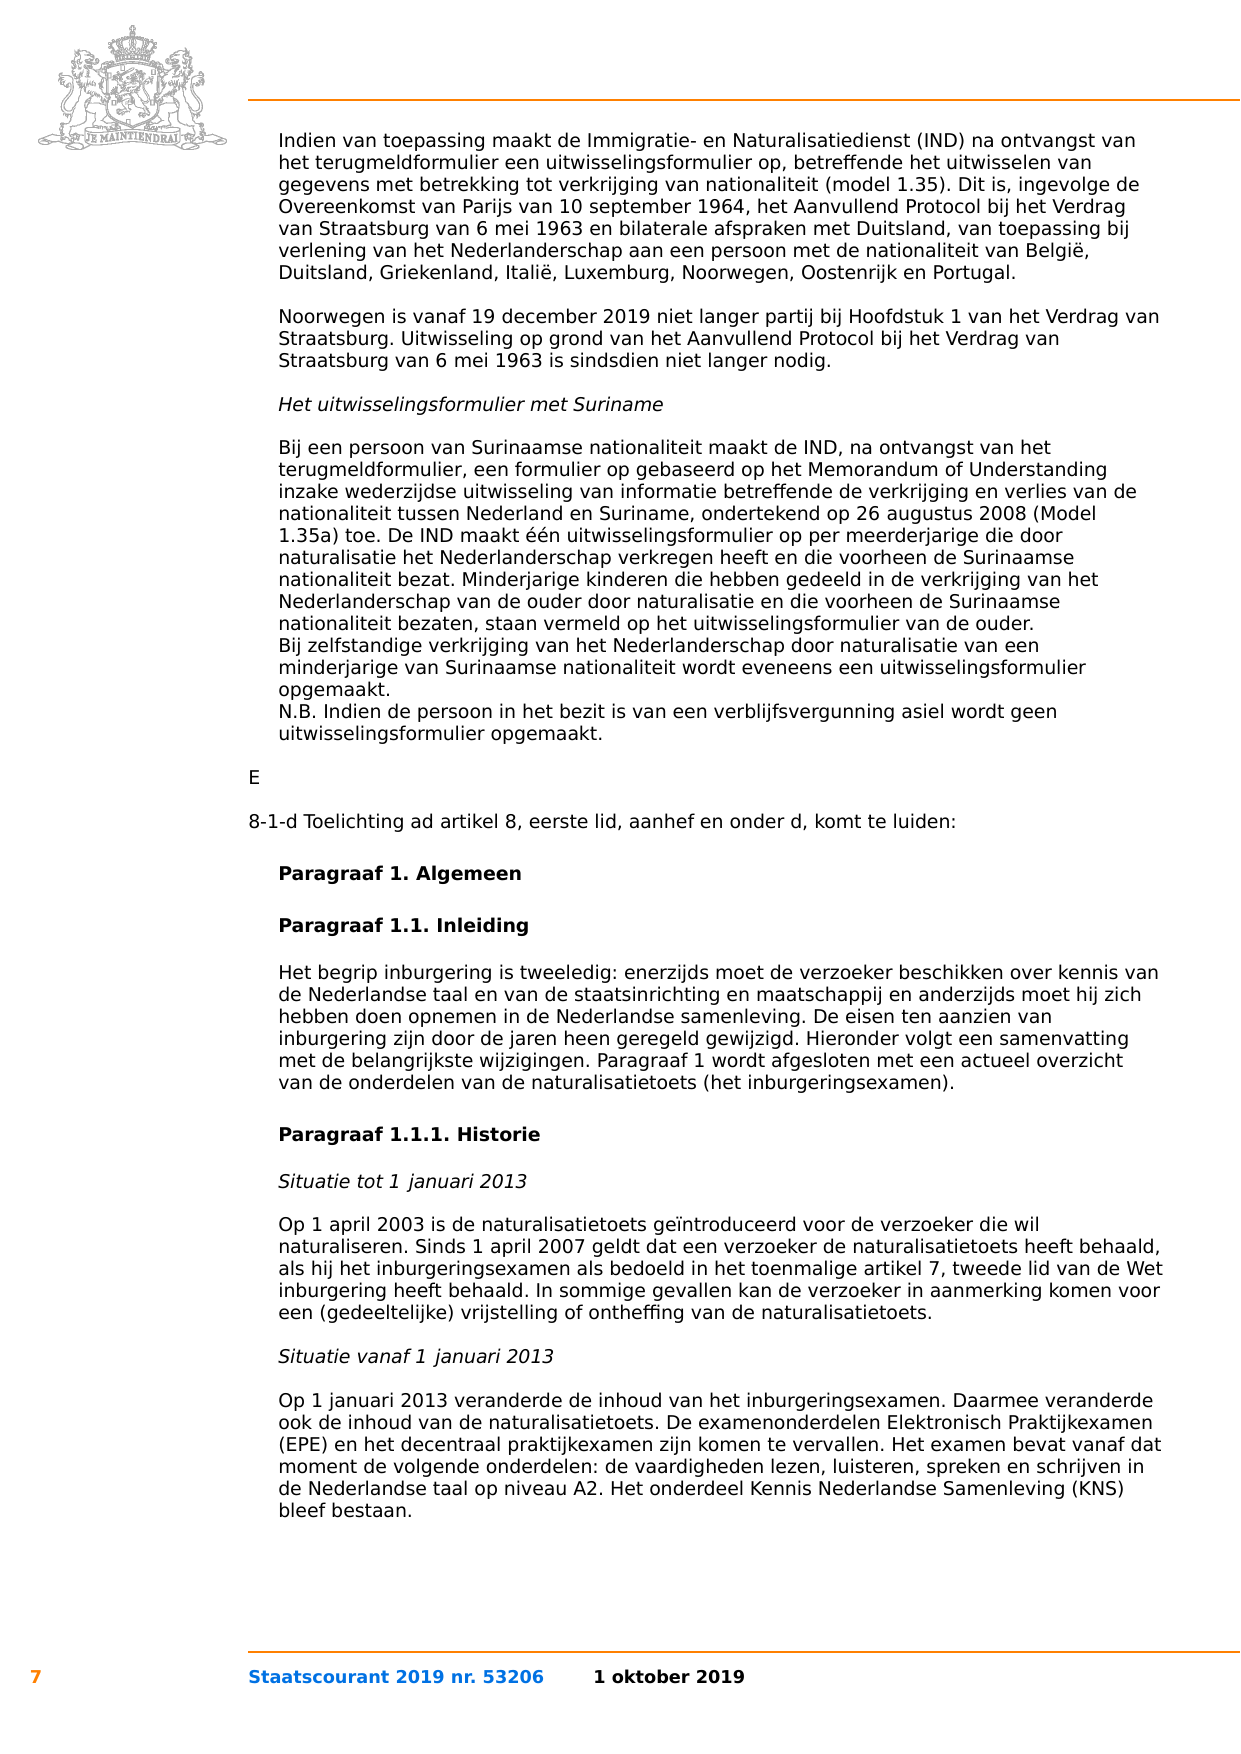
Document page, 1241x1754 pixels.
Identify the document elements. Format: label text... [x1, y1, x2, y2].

text 8-1-d Toelichting ad artikel 8, eerste lid, aanhef en onder d, komt te luiden: [248, 811, 1163, 833]
text Op 1 januari 2013 veranderde de inhoud van het inburgeringsexamen. Daarmee veranderde ook de inhoud van de naturalisatietoets. De examenonderdelen Elektronisch Praktijkexamen (EPE) en het decentraal praktijkexamen zijn komen te vervallen. Het examen bevat vanaf dat moment de volgende onderdelen: de vaardigheden lezen, luisteren, spreken en schrijven in de Nederlandse taal op niveau A2. Het onderdeel Kennis Nederlandse Samenleving (KNS) bleef bestaan. [278, 1390, 1163, 1522]
text Noorwegen is vanaf 19 december 2019 niet langer partij bij Hoofdstuk 1 van het Verdrag van Straatsburg. Uitwisseling op grond van het Aanvullend Protocol bij het Verdrag van Straatsburg van 6 mei 1963 is sindsdien niet langer nodig. [278, 306, 1163, 372]
text Indien van toepassing maakt de Immigratie- en Naturalisatiedienst (IND) na ontvangst van het terugmeldformulier een uitwisselingsformulier op, betreffende het uitwisselen van gegevens met betrekking tot verkrijging van nationaliteit (model 1.35). Dit is, ingevolge de Overeenkomst van Parijs van 10 september 1964, het Aanvullend Protocol bij het Verdrag van Straatsburg van 6 mei 1963 en bilaterale afspraken met Duitsland, van toepassing bij verlening van het Nederlanderschap aan een persoon met de nationaliteit van België, Duitsland, Griekenland, Italië, Luxemburg, Noorwegen, Oostenrijk en Portugal. [278, 130, 1163, 284]
subtitle Situatie tot 1 januari 2013 [278, 1171, 1163, 1192]
text Bij een persoon van Surinaamse nationaliteit maakt de IND, na ontvangst van het terugmeldformulier, een formulier op gebaseerd op het Memorandum of Understanding inzake wederzijdse uitwisseling van informatie betreffende de verkrijging en verlies van de nationaliteit tussen Nederland en Suriname, ondertekend op 26 augustus 2008 (Model 1.35a) toe. De IND maakt één uitwisselingsformulier op per meerderjarige die door naturalisatie het Nederlanderschap verkregen heeft en die voorheen de Surinaamse nationaliteit bezat. Minderjarige kinderen die hebben gedeeld in de verkrijging van het Nederlanderschap van de ouder door naturalisatie en die voorheen de Surinaamse nationaliteit bezaten, staan vermeld op het uitwisselingsformulier van de ouder. [278, 437, 1163, 635]
subtitle Situatie vanaf 1 januari 2013 [278, 1346, 1163, 1368]
subtitle Paragraaf 1. Algemeen [278, 863, 1163, 885]
picture [38, 25, 227, 150]
text Op 1 april 2003 is de naturalisatietoets geïntroduceerd voor de verzoeker die wil naturaliseren. Sinds 1 april 2007 geldt dat een verzoeker de naturalisatietoets heeft behaald, als hij het inburgeringsexamen als bedoeld in het toenmalige artikel 7, tweede lid van de Wet inburgering heeft behaald. In sommige gevallen kan de verzoeker in aanmerking komen voor een (gedeeltelijke) vrijstelling of ontheffing van de naturalisatietoets. [278, 1214, 1163, 1324]
text E [248, 767, 1163, 789]
subtitle Paragraaf 1.1.1. Historie [278, 1123, 1163, 1146]
text N.B. Indien de persoon in het bezit is van een verblijfsvergunning asiel wordt geen uitwisselingsformulier opgemaakt. [278, 701, 1163, 745]
subtitle Het uitwisselingsformulier met Suriname [278, 393, 1163, 415]
subtitle Paragraaf 1.1. Inleiding [278, 915, 1163, 937]
text Bij zelfstandige verkrijging van het Nederlanderschap door naturalisatie van een minderjarige van Surinaamse nationaliteit wordt eveneens een uitwisselingsformulier opgemaakt. [278, 635, 1163, 701]
text Het begrip inburgering is tweeledig: enerzijds moet de verzoeker beschikken over kennis van de Nederlandse taal en van de staatsinrichting en maatschappij en anderzijds moet hij zich hebben doen opnemen in de Nederlandse samenleving. De eisen ten aanzien van inburgering zijn door de jaren heen geregeld gewijzigd. Hieronder volgt een samenvatting met de belangrijkste wijzigingen. Paragraaf 1 wordt afgesloten met een actueel overzicht van de onderdelen van de naturalisatietoets (het inburgeringsexamen). [278, 962, 1163, 1093]
